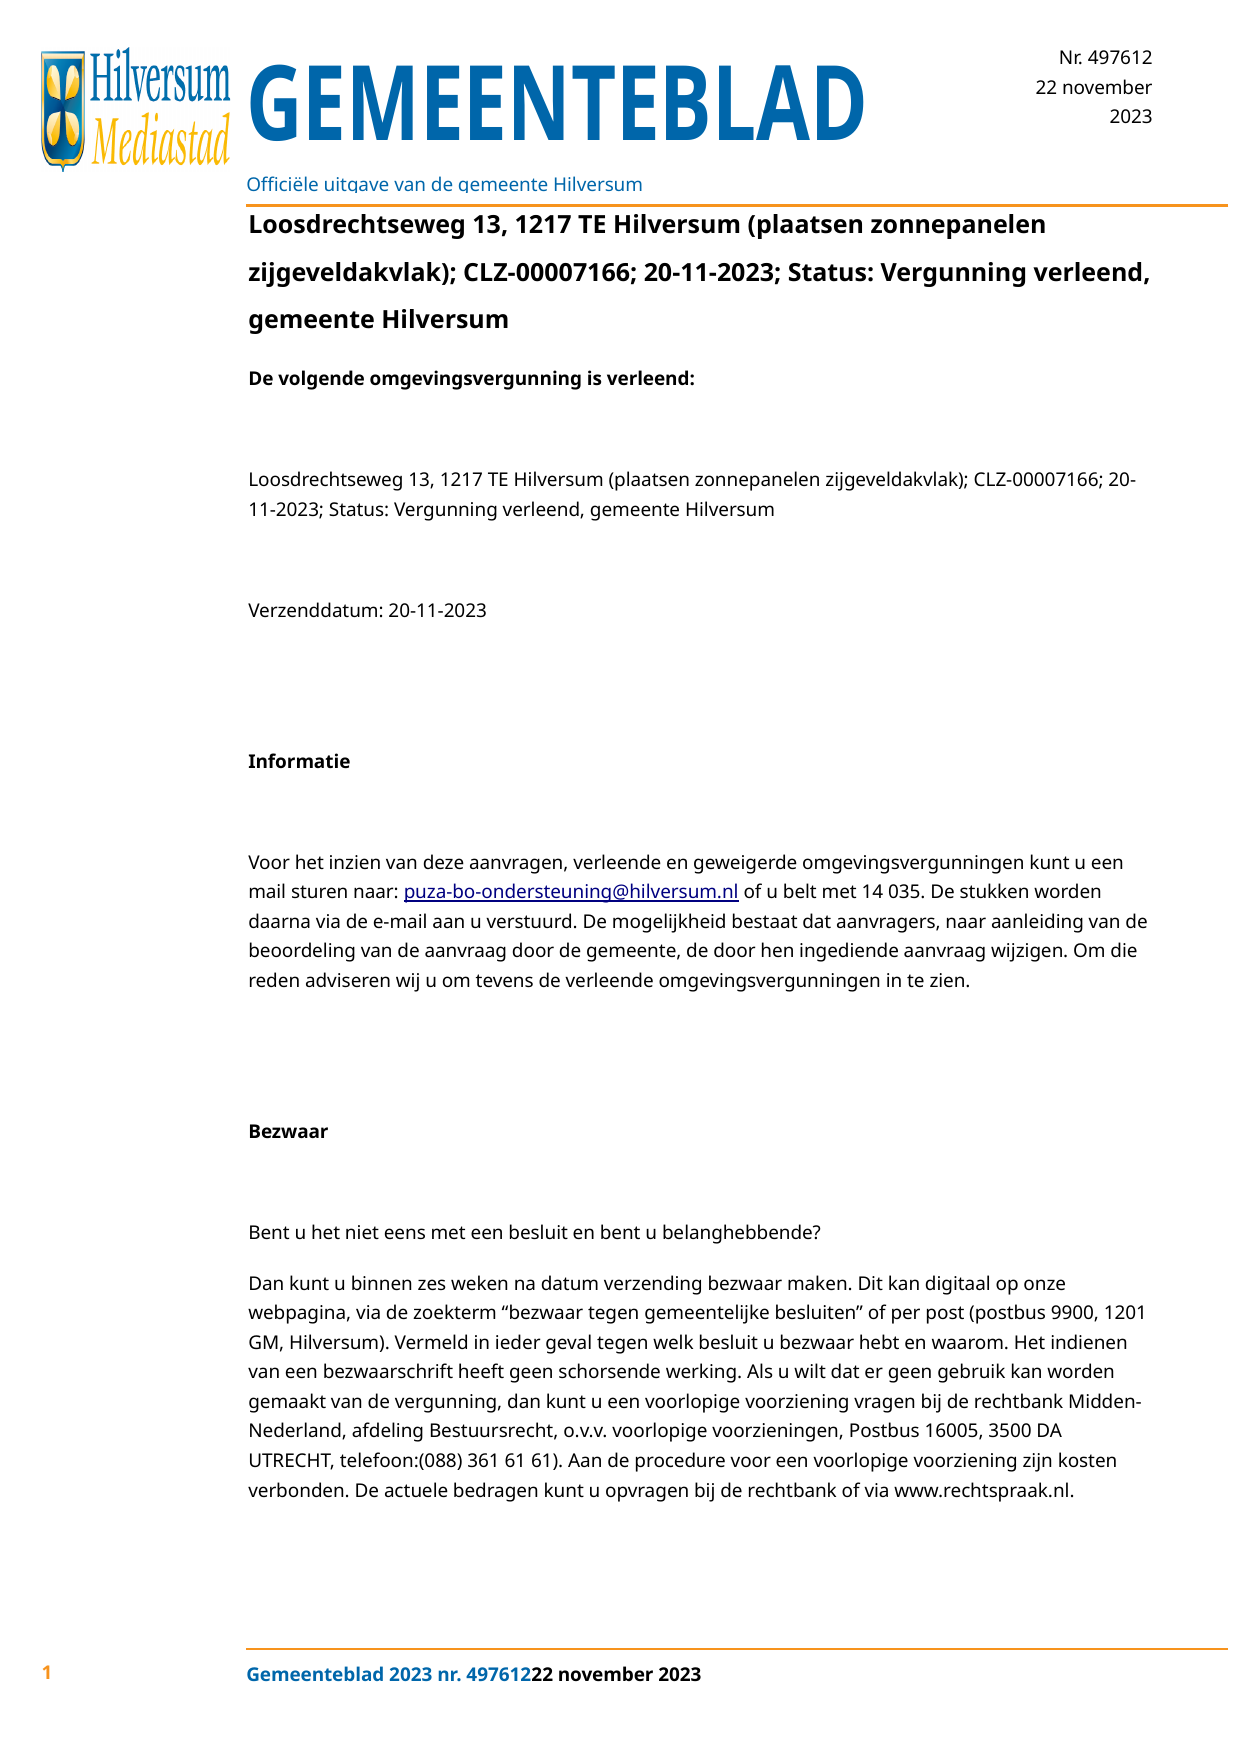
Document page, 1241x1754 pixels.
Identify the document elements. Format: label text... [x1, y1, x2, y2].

text Informatie [248, 748, 1152, 774]
text Verzenddatum: 20-11-2023 [248, 597, 1152, 622]
text Bent u het niet eens met een besluit en bent u belanghebbende? [248, 1219, 1152, 1245]
text Bezwaar [248, 1118, 1152, 1144]
text Dan kunt u binnen zes weken na datum verzending bezwaar maken. Dit kan digitaal op onze webpagina, via de zoekterm “bezwaar tegen gemeentelijke besluiten” of per post (postbus 9900, 1201 GM, Hilversum). Vermeld in ieder geval tegen welk besluit u bezwaar hebt en waarom. Het indienen van een bezwaarschrift heeft geen schorsende werking. Als u wilt dat er geen gebruik kan worden gemaakt van de vergunning, dan kunt u een voorlopige voorziening vragen bij de rechtbank Midden-Nederland, afdeling Bestuursrecht, o.v.v. voorlopige voorzieningen, Postbus 16005, 3500 DA UTRECHT, telefoon:(088) 361 61 61). Aan de procedure voor een voorlopige voorziening zijn kosten verbonden. De actuele bedragen kunt u opvragen bij de rechtbank of via www.rechtspraak.nl. [248, 1270, 1152, 1502]
text Voor het inzien van deze aanvragen, verleende en geweigerde omgevingsvergunningen kunt u een mail sturen naar: puza-bo-ondersteuning@hilversum.nl of u belt met 14 035. De stukken worden daarna via de e-mail aan u verstuurd. De mogelijkheid bestaat dat aanvragers, naar aanleiding van de beoordeling van de aanvraag door de gemeente, de door hen ingediende aanvraag wijzigen. Om die reden adviseren wij u om tevens de verleende omgevingsvergunningen in te zien. [248, 849, 1152, 993]
picture [41, 47, 231, 172]
text Loosdrechtseweg 13, 1217 TE Hilversum (plaatsen zonnepanelen zijgeveldakvlak); CLZ-00007166; 20-11-2023; Status: Vergunning verleend, gemeente Hilversum [248, 207, 1152, 336]
text De volgende omgevingsvergunning is verleend: [248, 366, 1152, 391]
text Loosdrechtseweg 13, 1217 TE Hilversum (plaatsen zonnepanelen zijgeveldakvlak); CLZ-00007166; 20-11-2023; Status: Vergunning verleend, gemeente Hilversum [248, 466, 1152, 522]
